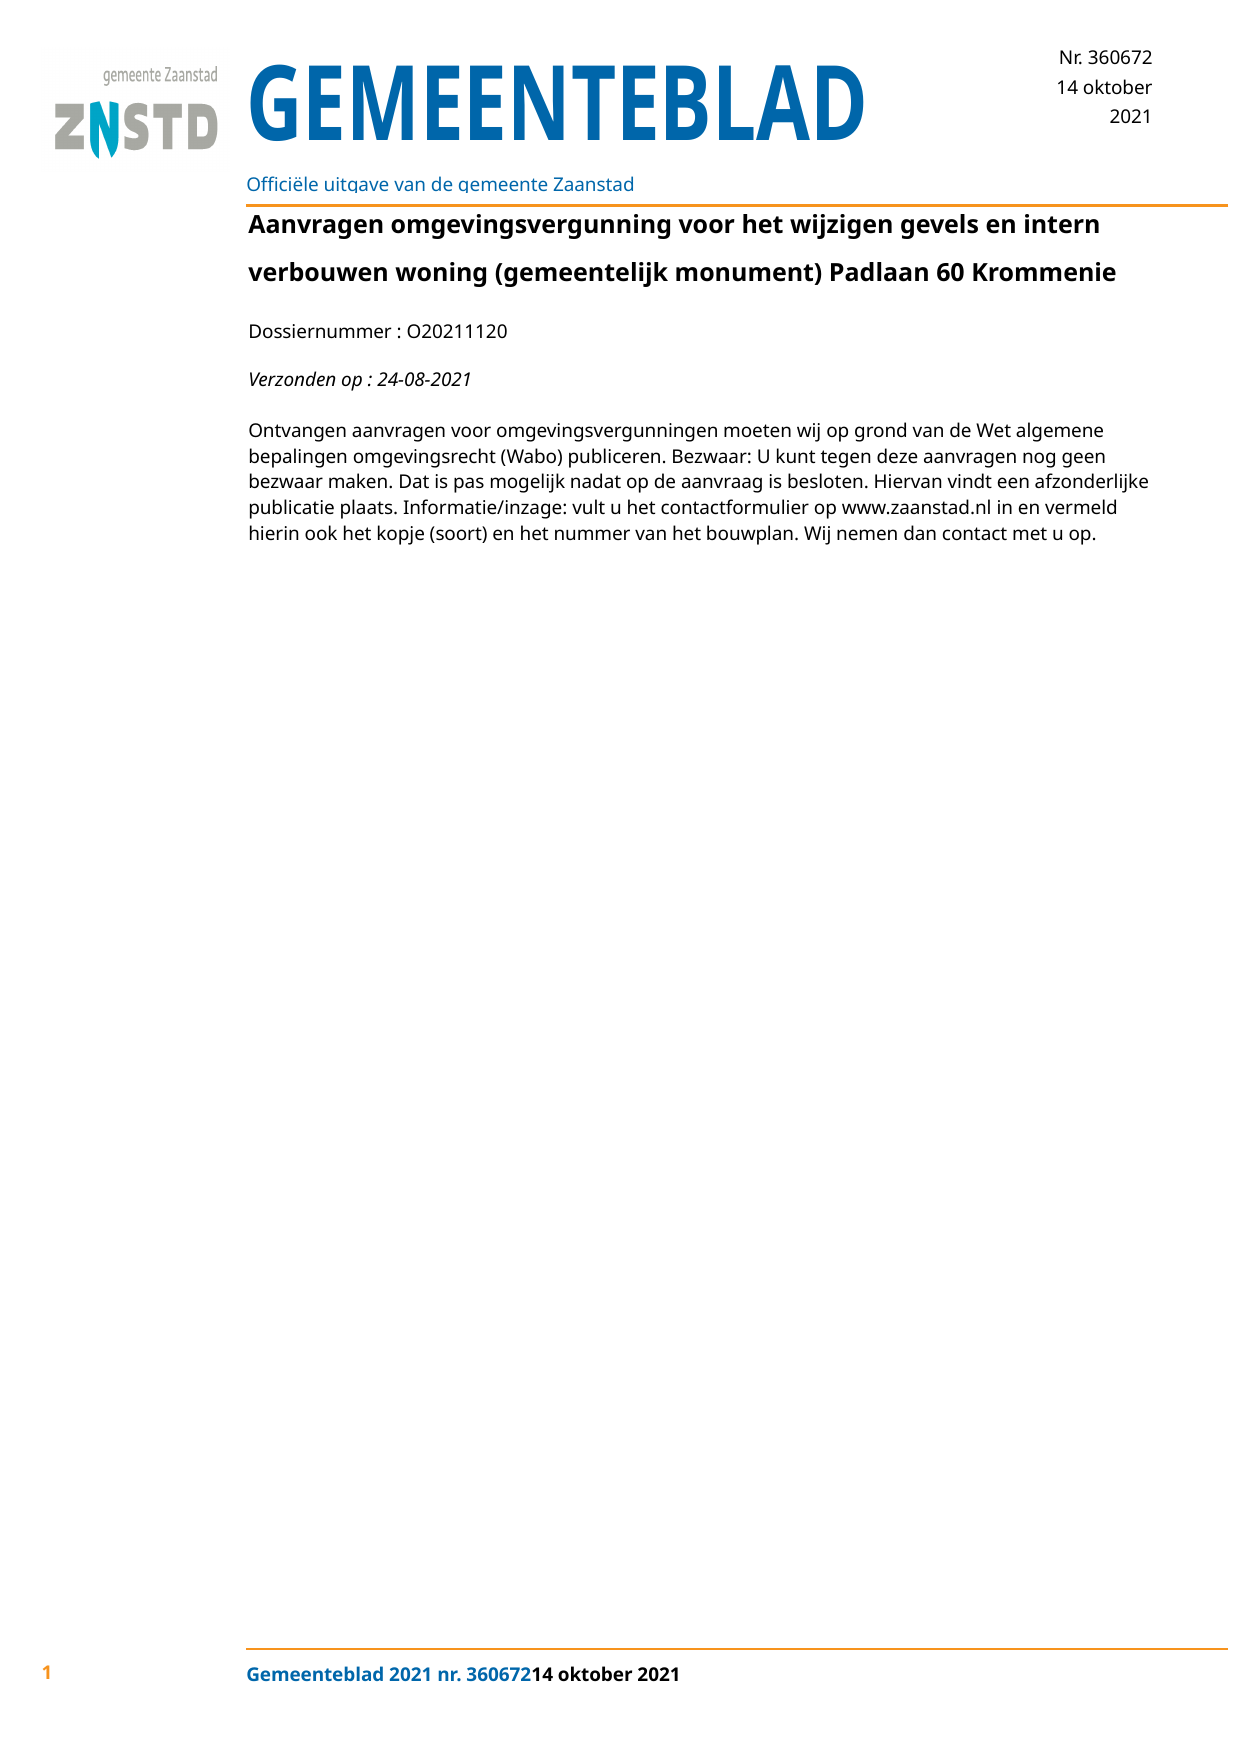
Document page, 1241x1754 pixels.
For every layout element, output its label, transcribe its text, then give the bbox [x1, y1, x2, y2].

picture [41, 47, 231, 172]
text Dossiernummer : O20211120 [248, 318, 1152, 344]
text Verzonden op : 24-08-2021 [248, 366, 1152, 391]
text Aanvragen omgevingsvergunning voor het wijzigen gevels en intern verbouwen woning (gemeentelijk monument) Padlaan 60 Krommenie [248, 207, 1152, 288]
text Ontvangen aanvragen voor omgevingsvergunningen moeten wij op grond van de Wet algemene bepalingen omgevingsrecht (Wabo) publiceren. Bezwaar: U kunt tegen deze aanvragen nog geen bezwaar maken. Dat is pas mogelijk nadat op de aanvraag is besloten. Hiervan vindt een afzonderlijke publicatie plaats. Informatie/inzage: vult u het contactformulier op www.zaanstad.nl in en vermeld hierin ook het kopje (soort) en het nummer van het bouwplan. Wij nemen dan contact met u op. [248, 417, 1152, 546]
